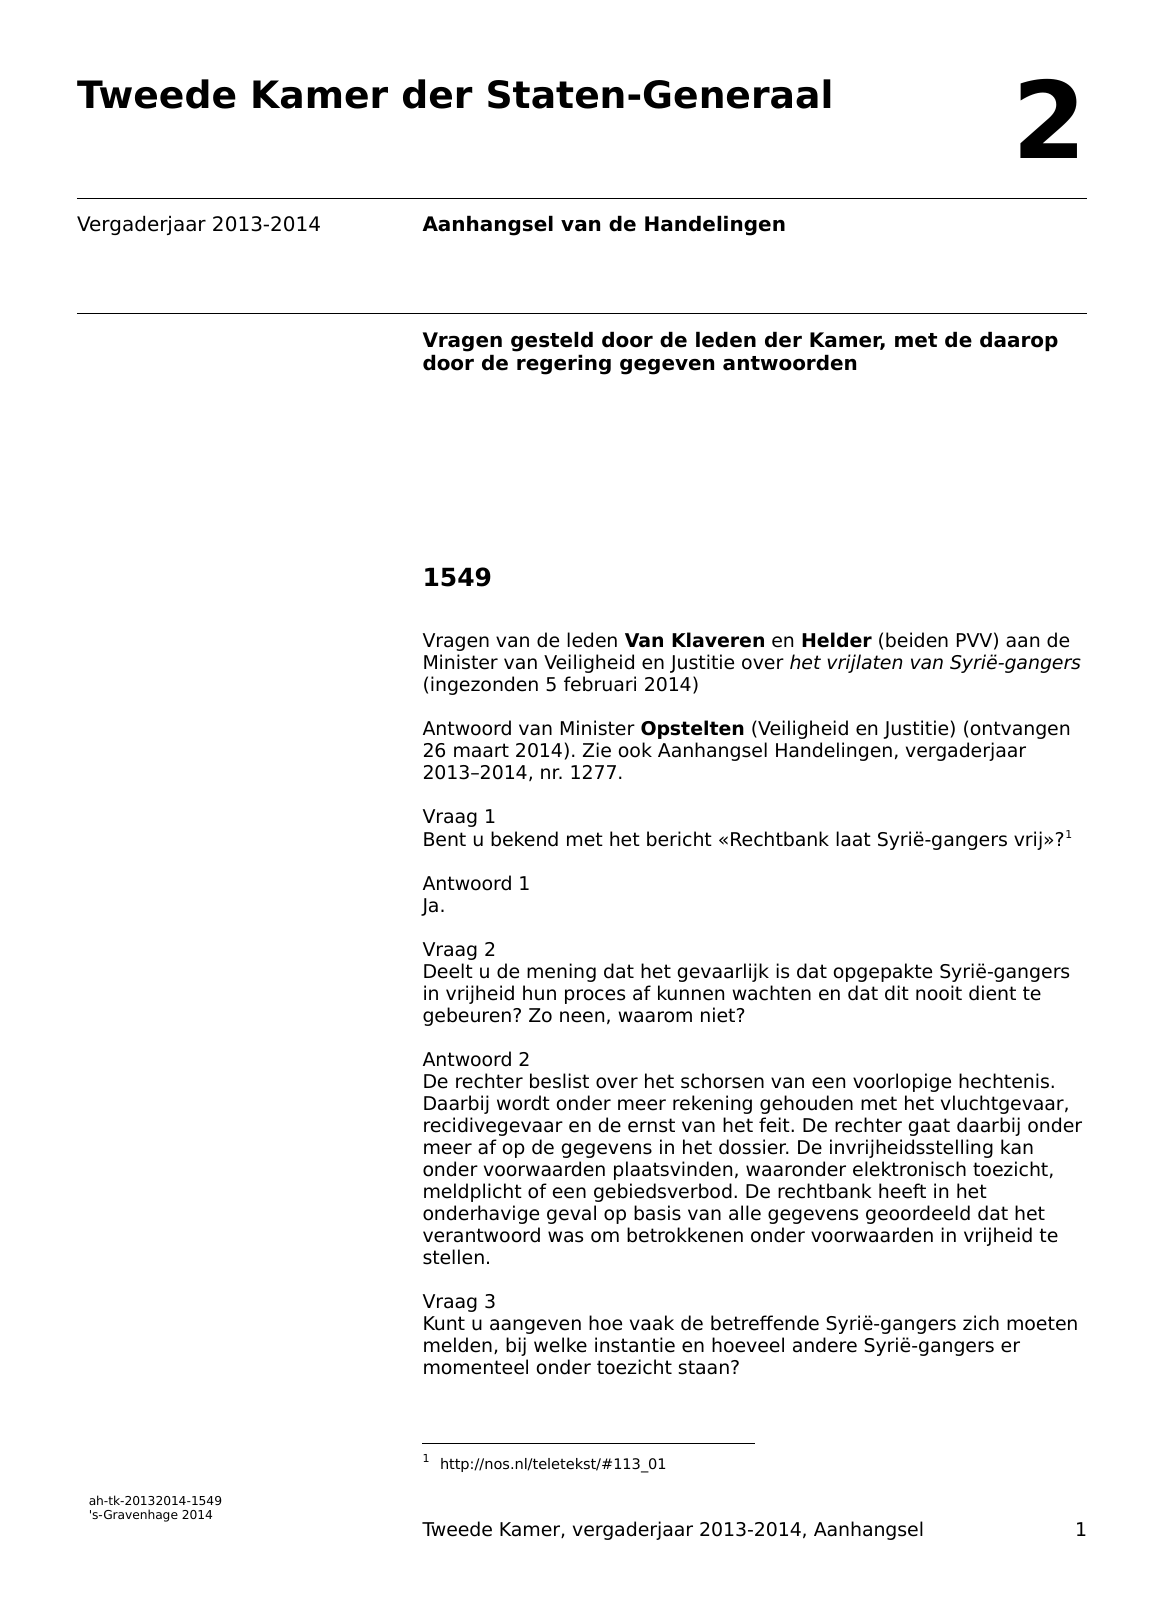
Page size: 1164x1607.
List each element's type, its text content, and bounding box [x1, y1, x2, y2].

table_cell [77, 314, 422, 375]
text 1549 [422, 563, 1087, 592]
text http://nos.nl/teletekst/#113_01 [422, 1452, 1087, 1474]
text Antwoord van Minister Opstelten (Veiligheid en Justitie) (ontvangen 26 maart 2014). Zie ook Aanhangsel Handelingen, vergaderjaar 2013–2014, nr. 1277. [422, 718, 1087, 784]
text De rechter beslist over het schorsen van een voorlopige hechtenis. Daarbij wordt onder meer rekening gehouden met het vluchtgevaar, recidivegevaar en de ernst van het feit. De rechter gaat daarbij onder meer af op de gegevens in het dossier. De invrijheidsstelling kan onder voorwaarden plaatsvinden, waaronder elektronisch toezicht, meldplicht of een gebiedsverbod. De rechtbank heeft in het onderhavige geval op basis van alle gegevens geoordeeld dat het verantwoord was om betrokkenen onder voorwaarden in vrijheid te stellen. [422, 1071, 1087, 1269]
table_cell Aanhangsel van de Handelingen [422, 199, 1087, 313]
text Antwoord 2 [422, 1049, 1087, 1071]
text Deelt u de mening dat het gevaarlijk is dat opgepakte Syrië-gangers in vrijheid hun proces af kunnen wachten en dat dit nooit dient te gebeuren? Zo neen, waarom niet? [422, 961, 1087, 1027]
text ah-tk-20132014-1549 [88, 1494, 323, 1508]
text Bent u bekend met het bericht «Rechtbank laat Syrië-gangers vrij»? [422, 828, 1087, 850]
text 's-Gravenhage 2014 [88, 1508, 323, 1522]
text Vraag 2 [422, 939, 1087, 961]
table_header 2 [886, 59, 1087, 198]
table_cell Vragen gesteld door de leden der Kamer, met de daarop door de regering gegeven antwoorden [422, 314, 1087, 375]
text Kunt u aangeven hoe vaak de betreffende Syrië-gangers zich moeten melden, bij welke instantie en hoeveel andere Syrië-gangers er momenteel onder toezicht staan? [422, 1313, 1087, 1379]
table_cell Vergaderjaar 2013-2014 [77, 199, 422, 313]
text Vraag 1 [422, 806, 1087, 828]
text Ja. [422, 894, 1087, 917]
text Vragen van de leden Van Klaveren en Helder (beiden PVV) aan de Minister van Veiligheid en Justitie over het vrijlaten van Syrië-gangers (ingezonden 5 februari 2014) [422, 630, 1087, 696]
text Antwoord 1 [422, 873, 1087, 894]
table_header Tweede Kamer der Staten-Generaal [77, 59, 886, 198]
text Vraag 3 [422, 1291, 1087, 1313]
